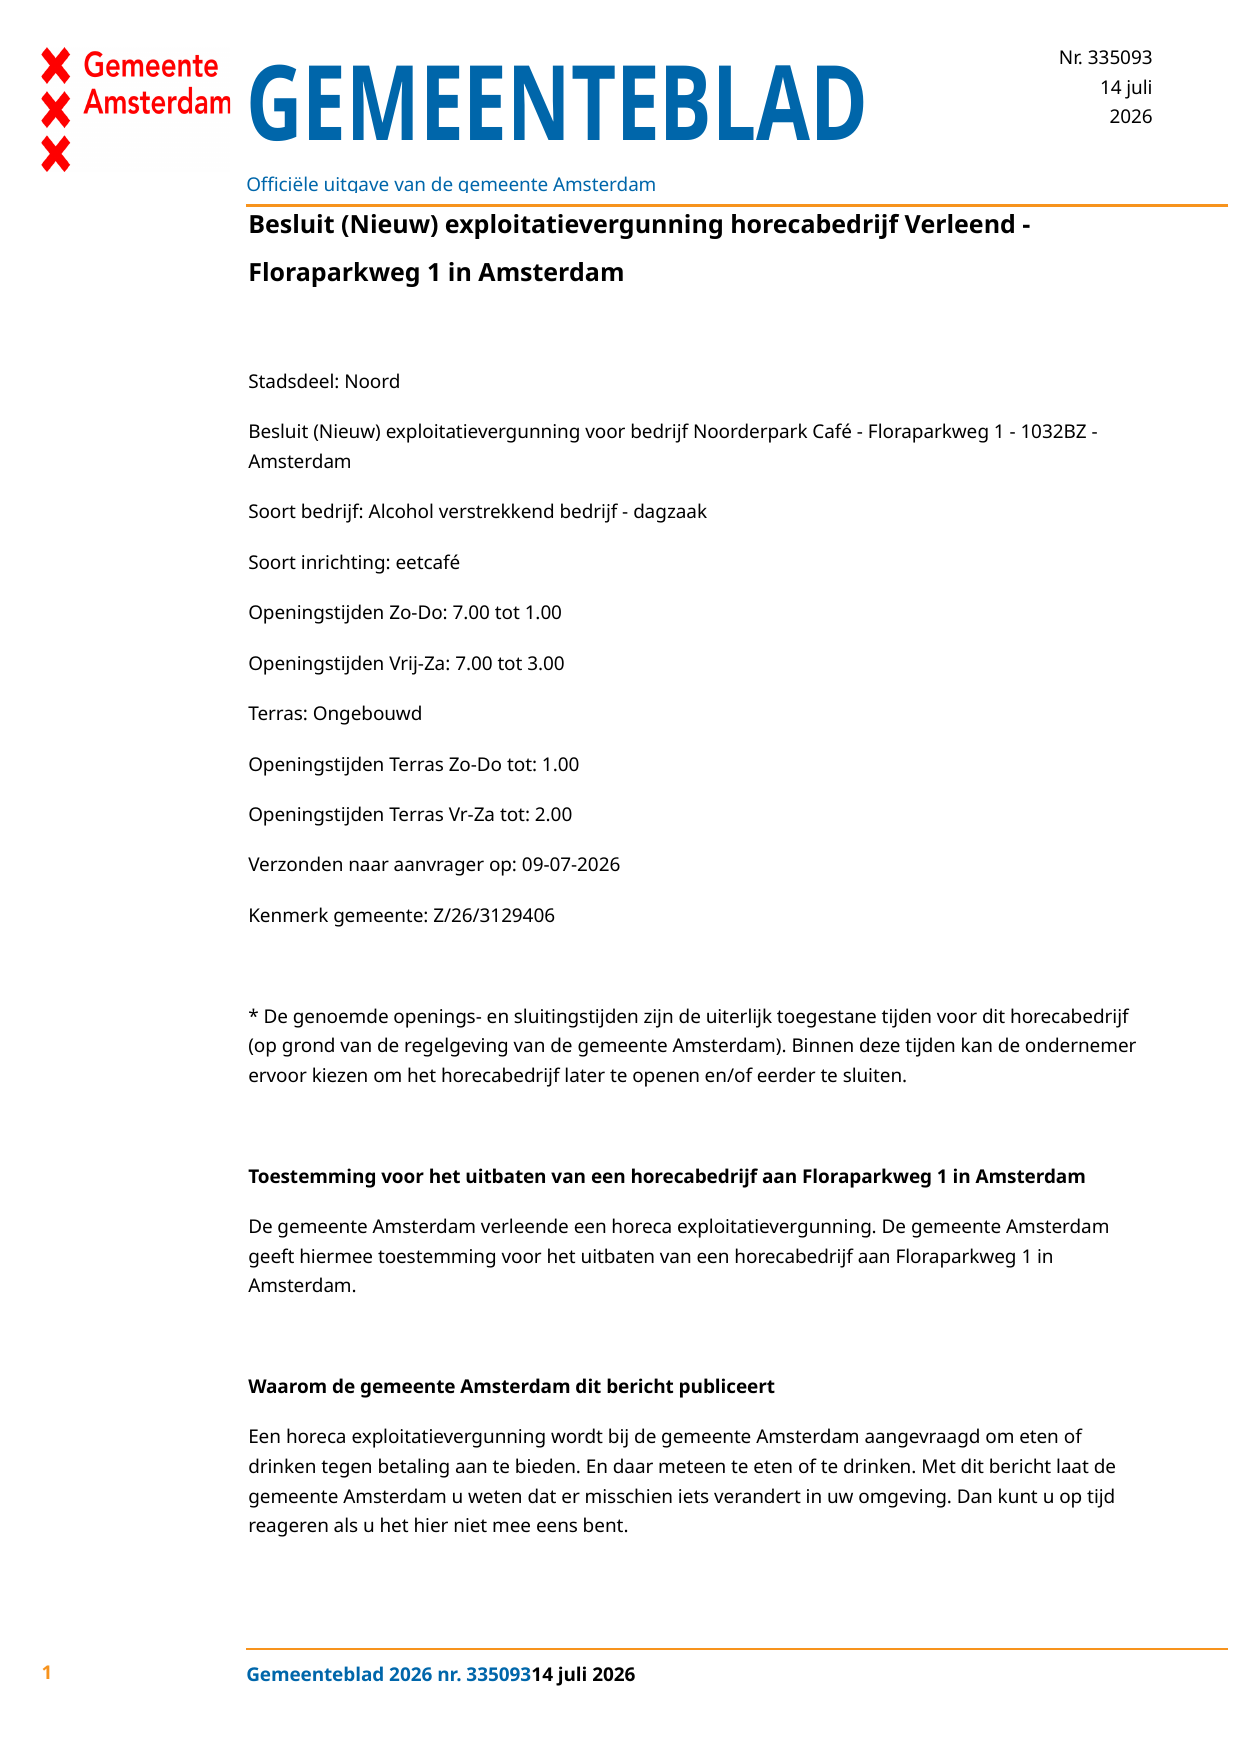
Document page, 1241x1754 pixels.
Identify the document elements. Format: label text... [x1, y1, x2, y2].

text Openingstijden Terras Vr-Za tot: 2.00 [248, 801, 1152, 827]
text De gemeente Amsterdam verleende een horeca exploitatievergunning. De gemeente Amsterdam geeft hiermee toestemming voor het uitbaten van een horecabedrijf aan Floraparkweg 1 in Amsterdam. [248, 1213, 1152, 1298]
text Soort inrichting: eetcafé [248, 549, 1152, 575]
text Terras: Ongebouwd [248, 700, 1152, 726]
text Waarom de gemeente Amsterdam dit bericht publiceert [248, 1373, 1152, 1399]
text Toestemming voor het uitbaten van een horecabedrijf aan Floraparkweg 1 in Amsterdam [248, 1163, 1152, 1189]
text Soort bedrijf: Alcohol verstrekkend bedrijf - dagzaak [248, 499, 1152, 524]
text * De genoemde openings- en sluitingstijden zijn de uiterlijk toegestane tijden voor dit horecabedrijf (op grond van de regelgeving van de gemeente Amsterdam). Binnen deze tijden kan de ondernemer ervoor kiezen om het horecabedrijf later te openen en/of eerder te sluiten. [248, 1003, 1152, 1088]
text Besluit (Nieuw) exploitatievergunning horecabedrijf Verleend - Floraparkweg 1 in Amsterdam [248, 207, 1152, 288]
text Openingstijden Zo-Do: 7.00 tot 1.00 [248, 599, 1152, 625]
picture [41, 47, 231, 172]
text Een horeca exploitatievergunning wordt bij de gemeente Amsterdam aangevraagd om eten of drinken tegen betaling aan te bieden. En daar meteen te eten of te drinken. Met dit bericht laat de gemeente Amsterdam u weten dat er misschien iets verandert in uw omgeving. Dan kunt u op tijd reageren als u het hier niet mee eens bent. [248, 1424, 1152, 1538]
text Openingstijden Vrij-Za: 7.00 tot 3.00 [248, 650, 1152, 676]
text Besluit (Nieuw) exploitatievergunning voor bedrijf Noorderpark Café - Floraparkweg 1 - 1032BZ - Amsterdam [248, 419, 1152, 474]
text Stadsdeel: Noord [248, 368, 1152, 394]
text Verzonden naar aanvrager op: 09-07-2026 [248, 852, 1152, 877]
text Openingstijden Terras Zo-Do tot: 1.00 [248, 751, 1152, 777]
text Kenmerk gemeente: Z/26/3129406 [248, 902, 1152, 928]
